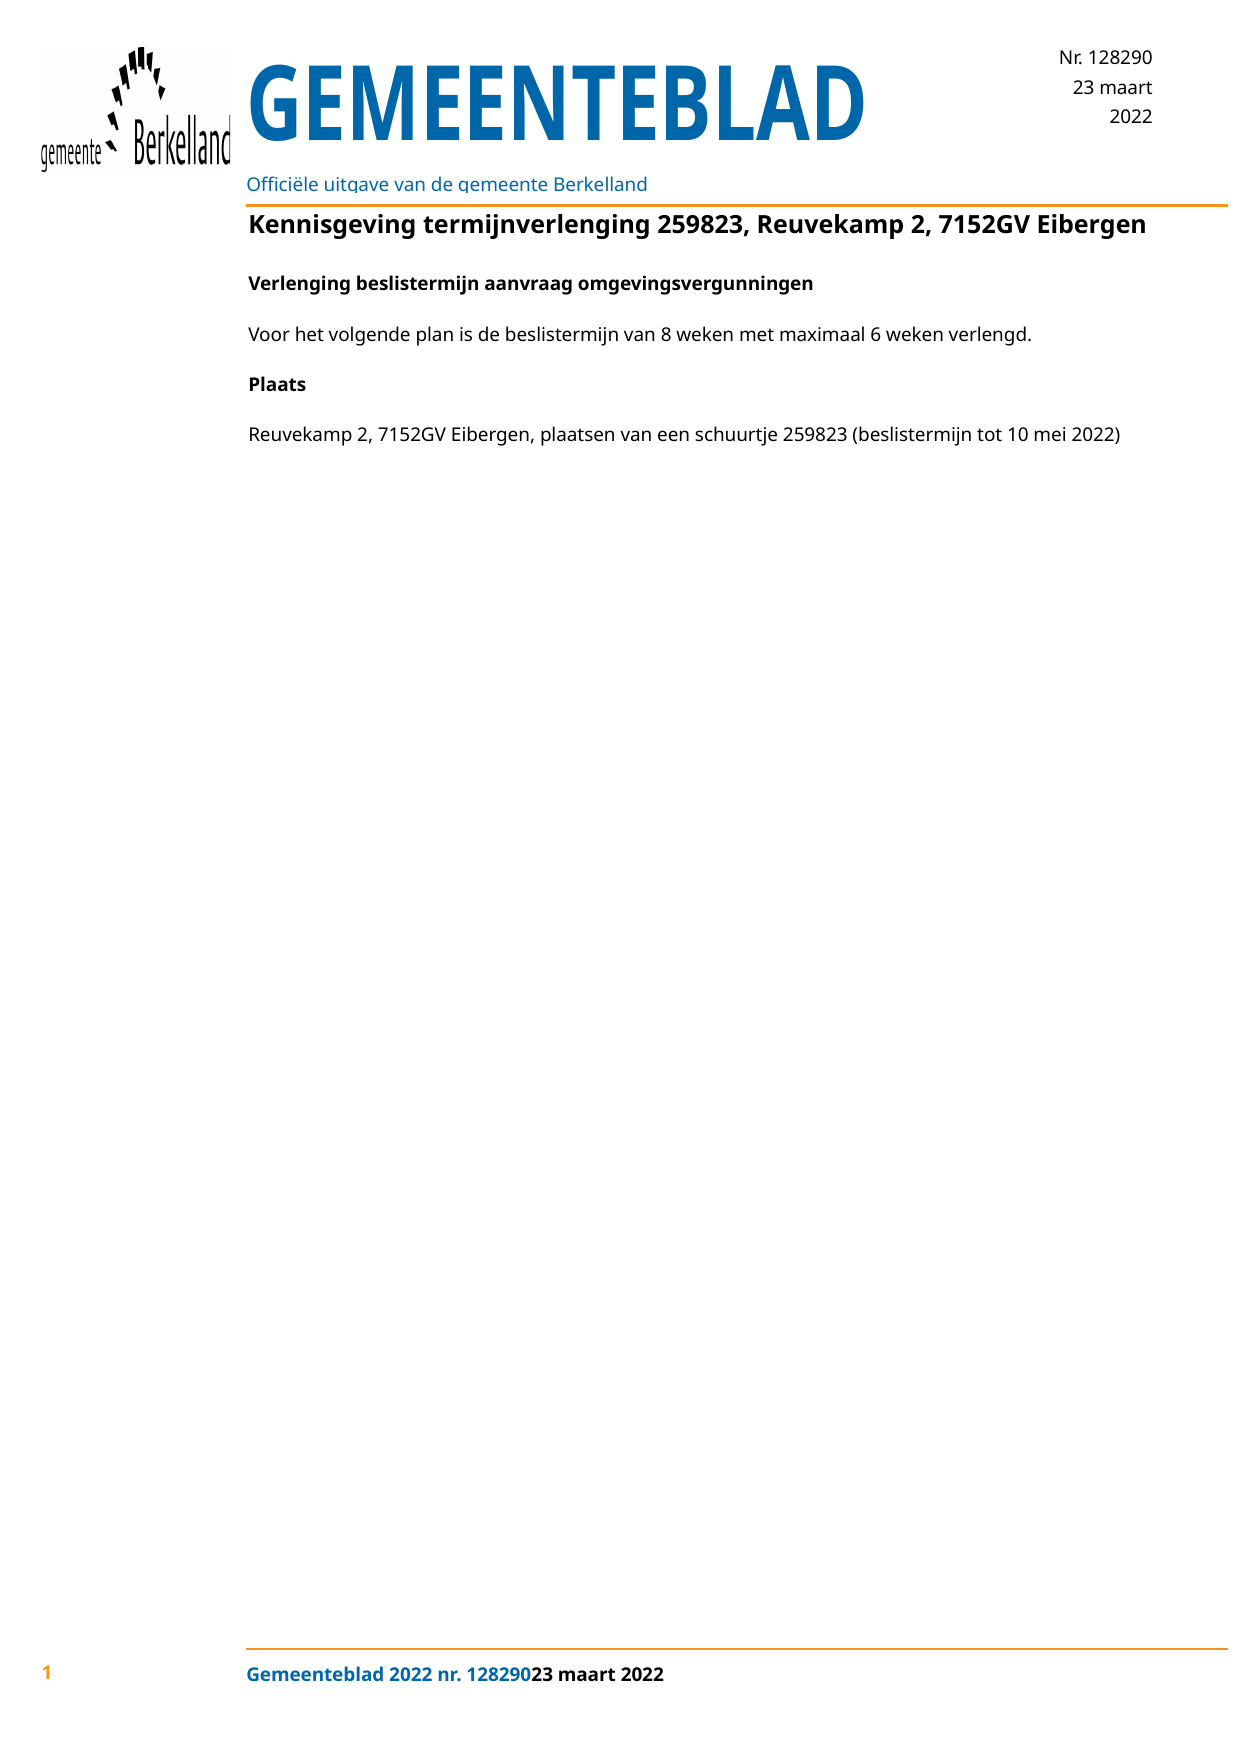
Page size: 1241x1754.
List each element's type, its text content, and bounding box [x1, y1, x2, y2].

text Verlenging beslistermijn aanvraag omgevingsvergunningen [248, 270, 1152, 296]
text Reuvekamp 2, 7152GV Eibergen, plaatsen van een schuurtje 259823 (beslistermijn tot 10 mei 2022) [248, 422, 1152, 447]
text Voor het volgende plan is de beslistermijn van 8 weken met maximaal 6 weken verlengd. [248, 321, 1152, 346]
text Plaats [248, 371, 1152, 397]
text Kennisgeving termijnverlenging 259823, Reuvekamp 2, 7152GV Eibergen [248, 207, 1152, 241]
picture [41, 47, 231, 172]
